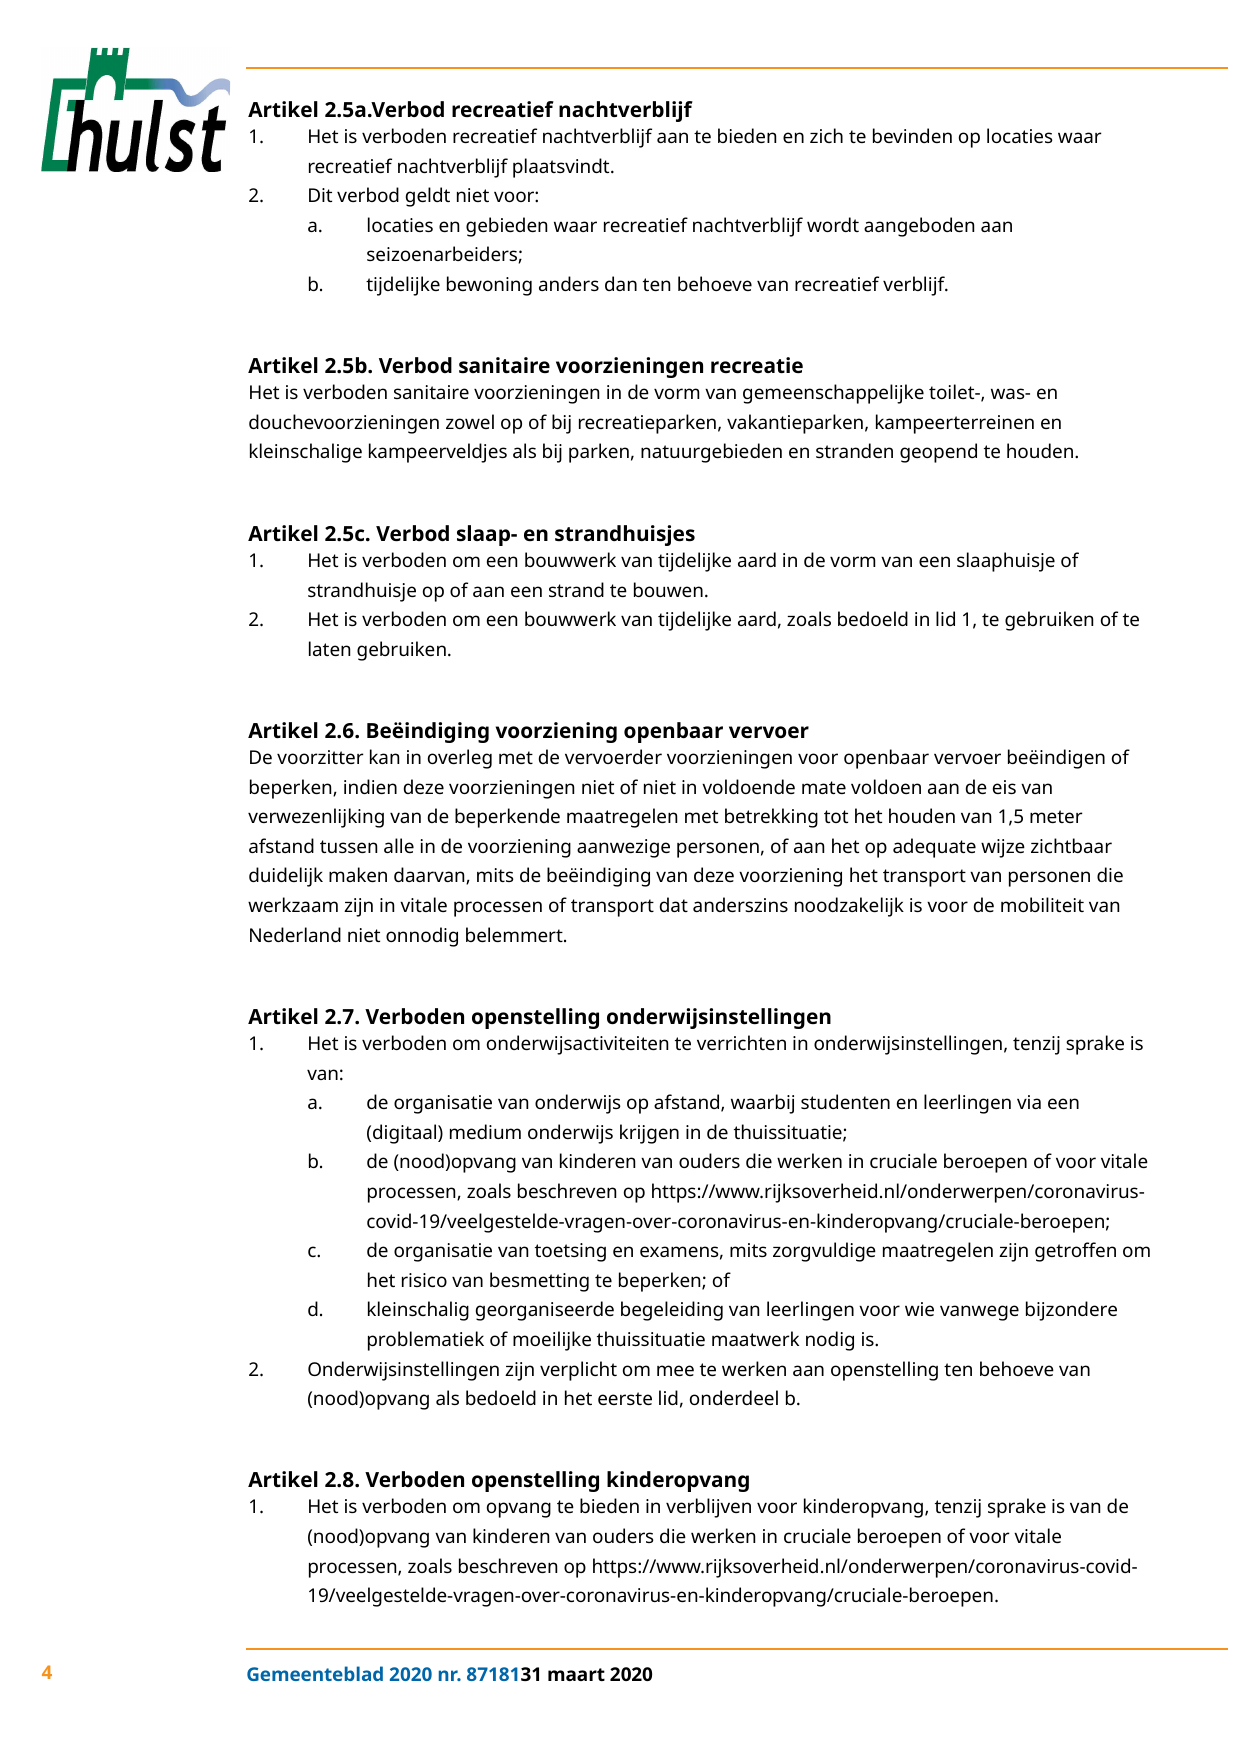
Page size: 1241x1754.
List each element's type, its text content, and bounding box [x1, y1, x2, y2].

list Het is verboden om een bouwwerk van tijdelijke aard in de vorm van een slaaphuisje of strandhuisje op of aan een strand te bouwen. [248, 547, 1152, 602]
list de organisatie van onderwijs op afstand, waarbij studenten en leerlingen via een (digitaal) medium onderwijs krijgen in de thuissituatie; [307, 1089, 1152, 1145]
list de organisatie van toetsing en examens, mits zorgvuldige maatregelen zijn getroffen om het risico van besmetting te beperken; of [307, 1237, 1152, 1293]
list Het is verboden recreatief nachtverblijf aan te bieden en zich te bevinden op locaties waar recreatief nachtverblijf plaatsvindt. [248, 123, 1152, 178]
list Het is verboden om onderwijsactiviteiten te verrichten in onderwijsinstellingen, tenzij sprake is van: [248, 1030, 1152, 1086]
text Artikel 2.6. Beëindiging voorziening openbaar vervoer [248, 716, 1152, 744]
text Artikel 2.8. Verboden openstelling kinderopvang [248, 1465, 1152, 1494]
text Artikel 2.5b. Verbod sanitaire voorzieningen recreatie [248, 351, 1152, 379]
text Het is verboden sanitaire voorzieningen in de vorm van gemeenschappelijke toilet-, was- en douchevoorzieningen zowel op of bij recreatieparken, vakantieparken, kampeerterreinen en kleinschalige kampeerveldjes als bij parken, natuurgebieden en stranden geopend te houden. [248, 379, 1152, 464]
list tijdelijke bewoning anders dan ten behoeve van recreatief verblijf. [307, 271, 1152, 297]
list kleinschalig georganiseerde begeleiding van leerlingen voor wie vanwege bijzondere problematiek of moeilijke thuissituatie maatwerk nodig is. [307, 1297, 1152, 1352]
list Het is verboden om opvang te bieden in verblijven voor kinderopvang, tenzij sprake is van de (nood)opvang van kinderen van ouders die werken in cruciale beroepen of voor vitale processen, zoals beschreven op https://www.rijksoverheid.nl/onderwerpen/coronavirus-covid-19/veelgestelde-vragen-over-coronavirus-en-kinderopvang/cruciale-beroepen. [248, 1494, 1152, 1608]
list Het is verboden om een bouwwerk van tijdelijke aard, zoals bedoeld in lid 1, te gebruiken of te laten gebruiken. [248, 606, 1152, 662]
text Artikel 2.5a.Verbod recreatief nachtverblijf [248, 95, 1152, 123]
text Artikel 2.5c. Verbod slaap- en strandhuisjes [248, 519, 1152, 547]
list Dit verbod geldt niet voor: [248, 182, 1152, 208]
list locaties en gebieden waar recreatief nachtverblijf wordt aangeboden aan seizoenarbeiders; [307, 212, 1152, 267]
text Artikel 2.7. Verboden openstelling onderwijsinstellingen [248, 1002, 1152, 1030]
picture [41, 47, 231, 172]
list de (nood)opvang van kinderen van ouders die werken in cruciale beroepen of voor vitale processen, zoals beschreven op https://www.rijksoverheid.nl/onderwerpen/coronavirus-covid-19/veelgestelde-vragen-over-coronavirus-en-kinderopvang/cruciale-beroepen; [307, 1149, 1152, 1233]
list Onderwijsinstellingen zijn verplicht om mee te werken aan openstelling ten behoeve van (nood)opvang als bedoeld in het eerste lid, onderdeel b. [248, 1356, 1152, 1411]
text De voorzitter kan in overleg met de vervoerder voorzieningen voor openbaar vervoer beëindigen of beperken, indien deze voorzieningen niet of niet in voldoende mate voldoen aan de eis van verwezenlijking van de beperkende maatregelen met betrekking tot het houden van 1,5 meter afstand tussen alle in de voorziening aanwezige personen, of aan het op adequate wijze zichtbaar duidelijk maken daarvan, mits de beëindiging van deze voorziening het transport van personen die werkzaam zijn in vitale processen of transport dat anderszins noodzakelijk is voor de mobiliteit van Nederland niet onnodig belemmert. [248, 744, 1152, 948]
